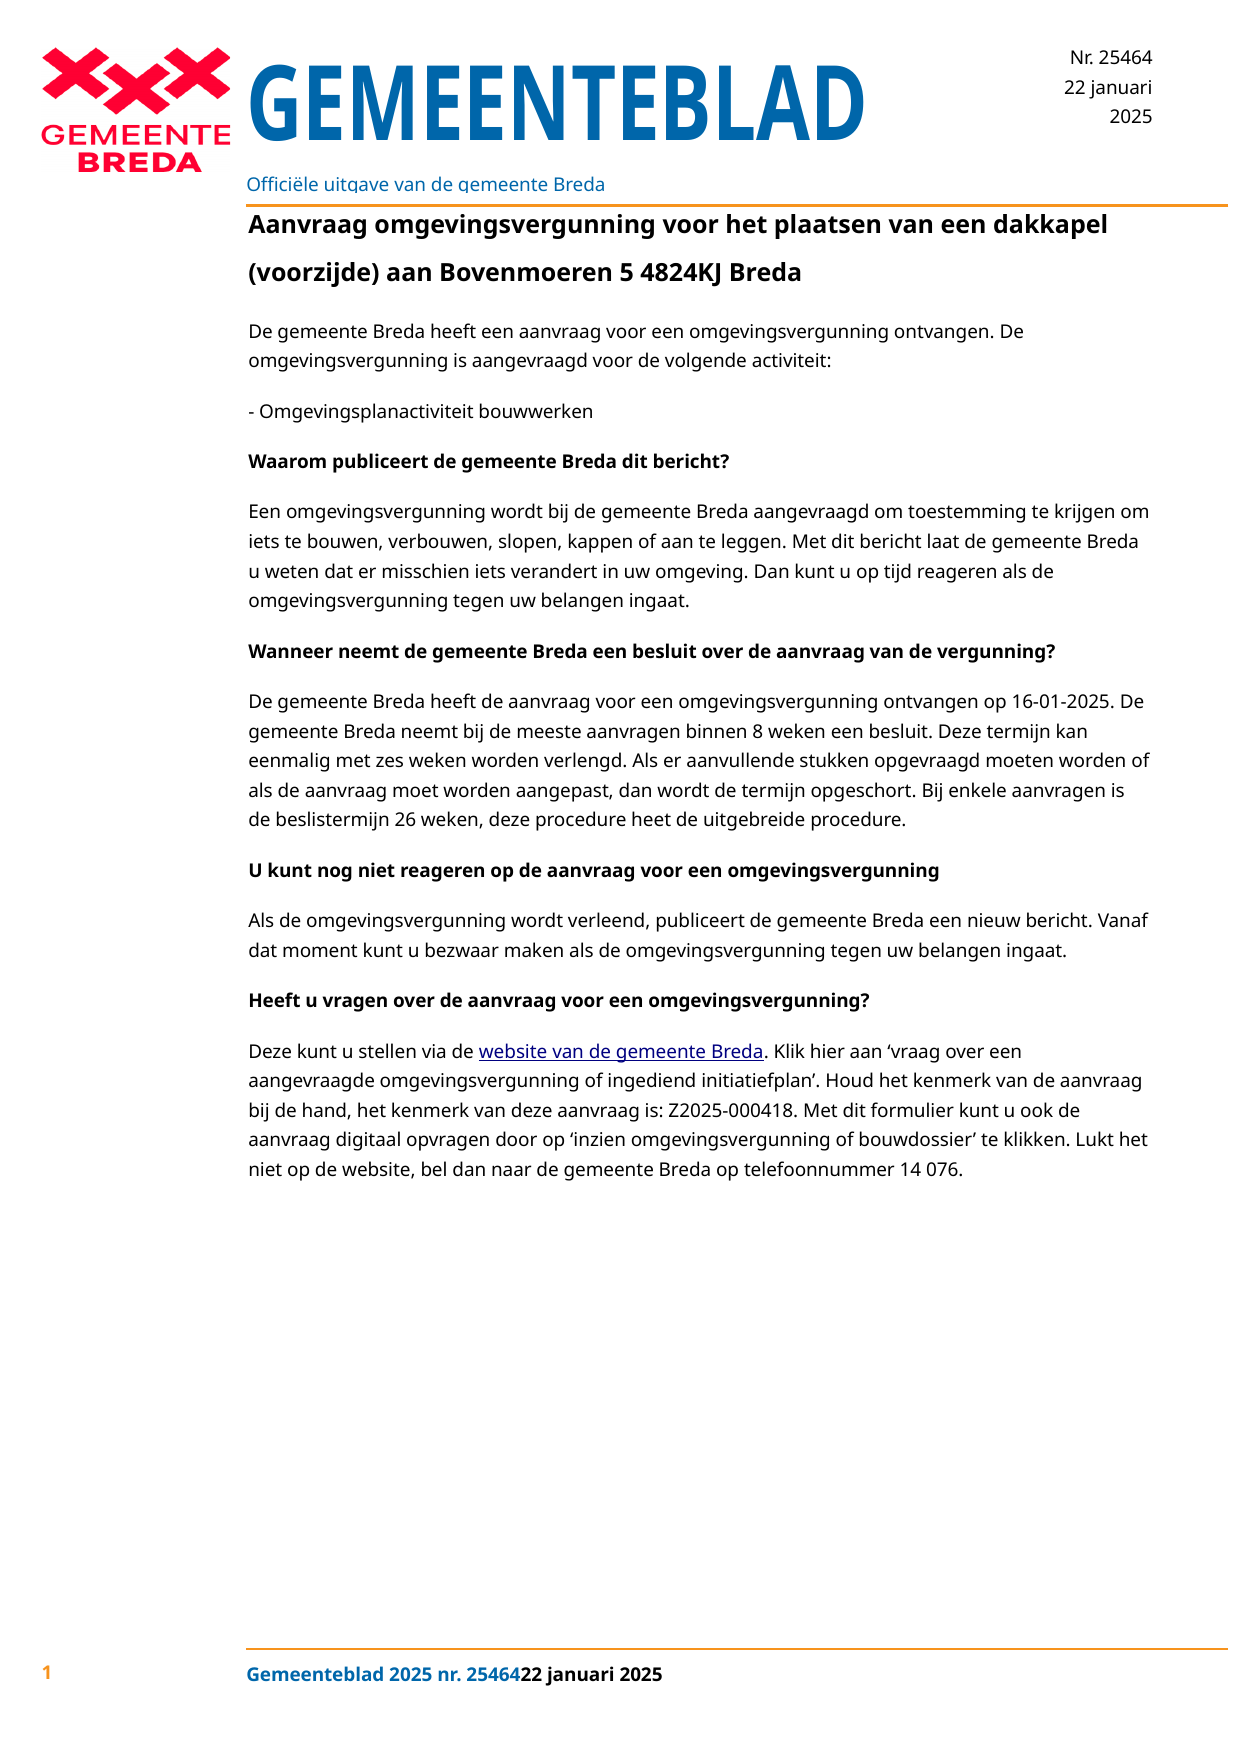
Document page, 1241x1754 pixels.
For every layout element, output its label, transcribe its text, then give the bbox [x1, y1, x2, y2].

text Als de omgevingsvergunning wordt verleend, publiceert de gemeente Breda een nieuw bericht. Vanaf dat moment kunt u bezwaar maken als de omgevingsvergunning tegen uw belangen ingaat. [248, 907, 1152, 963]
text De gemeente Breda heeft de aanvraag voor een omgevingsvergunning ontvangen op 16-01-2025. De gemeente Breda neemt bij de meeste aanvragen binnen 8 weken een besluit. Deze termijn kan eenmalig met zes weken worden verlengd. Als er aanvullende stukken opgevraagd moeten worden of als de aanvraag moet worden aangepast, dan wordt de termijn opgeschort. Bij enkele aanvragen is de beslistermijn 26 weken, deze procedure heet de uitgebreide procedure. [248, 688, 1152, 832]
text Deze kunt u stellen via de website van de gemeente Breda. Klik hier aan ‘vraag over een aangevraagde omgevingsvergunning of ingediend initiatiefplan’. Houd het kenmerk van de aanvraag bij de hand, het kenmerk van deze aanvraag is: Z2025-000418. Met dit formulier kunt u ook de aanvraag digitaal opvragen door op ‘inzien omgevingsvergunning of bouwdossier’ te klikken. Lukt het niet op de website, bel dan naar de gemeente Breda op telefoonnummer 14 076. [248, 1038, 1152, 1182]
text - Omgevingsplanactiviteit bouwwerken [248, 398, 1152, 424]
text De gemeente Breda heeft een aanvraag voor een omgevingsvergunning ontvangen. De omgevingsvergunning is aangevraagd voor de volgende activiteit: [248, 318, 1152, 373]
text Een omgevingsvergunning wordt bij de gemeente Breda aangevraagd om toestemming te krijgen om iets te bouwen, verbouwen, slopen, kappen of aan te leggen. Met dit bericht laat de gemeente Breda u weten dat er misschien iets verandert in uw omgeving. Dan kunt u op tijd reageren als de omgevingsvergunning tegen uw belangen ingaat. [248, 499, 1152, 613]
text Heeft u vragen over de aanvraag voor een omgevingsvergunning? [248, 987, 1152, 1013]
text Wanneer neemt de gemeente Breda een besluit over de aanvraag van de vergunning? [248, 638, 1152, 664]
picture [41, 47, 231, 172]
text U kunt nog niet reageren op de aanvraag voor een omgevingsvergunning [248, 857, 1152, 883]
text Aanvraag omgevingsvergunning voor het plaatsen van een dakkapel (voorzijde) aan Bovenmoeren 5 4824KJ Breda [248, 207, 1152, 288]
text Waarom publiceert de gemeente Breda dit bericht? [248, 448, 1152, 474]
